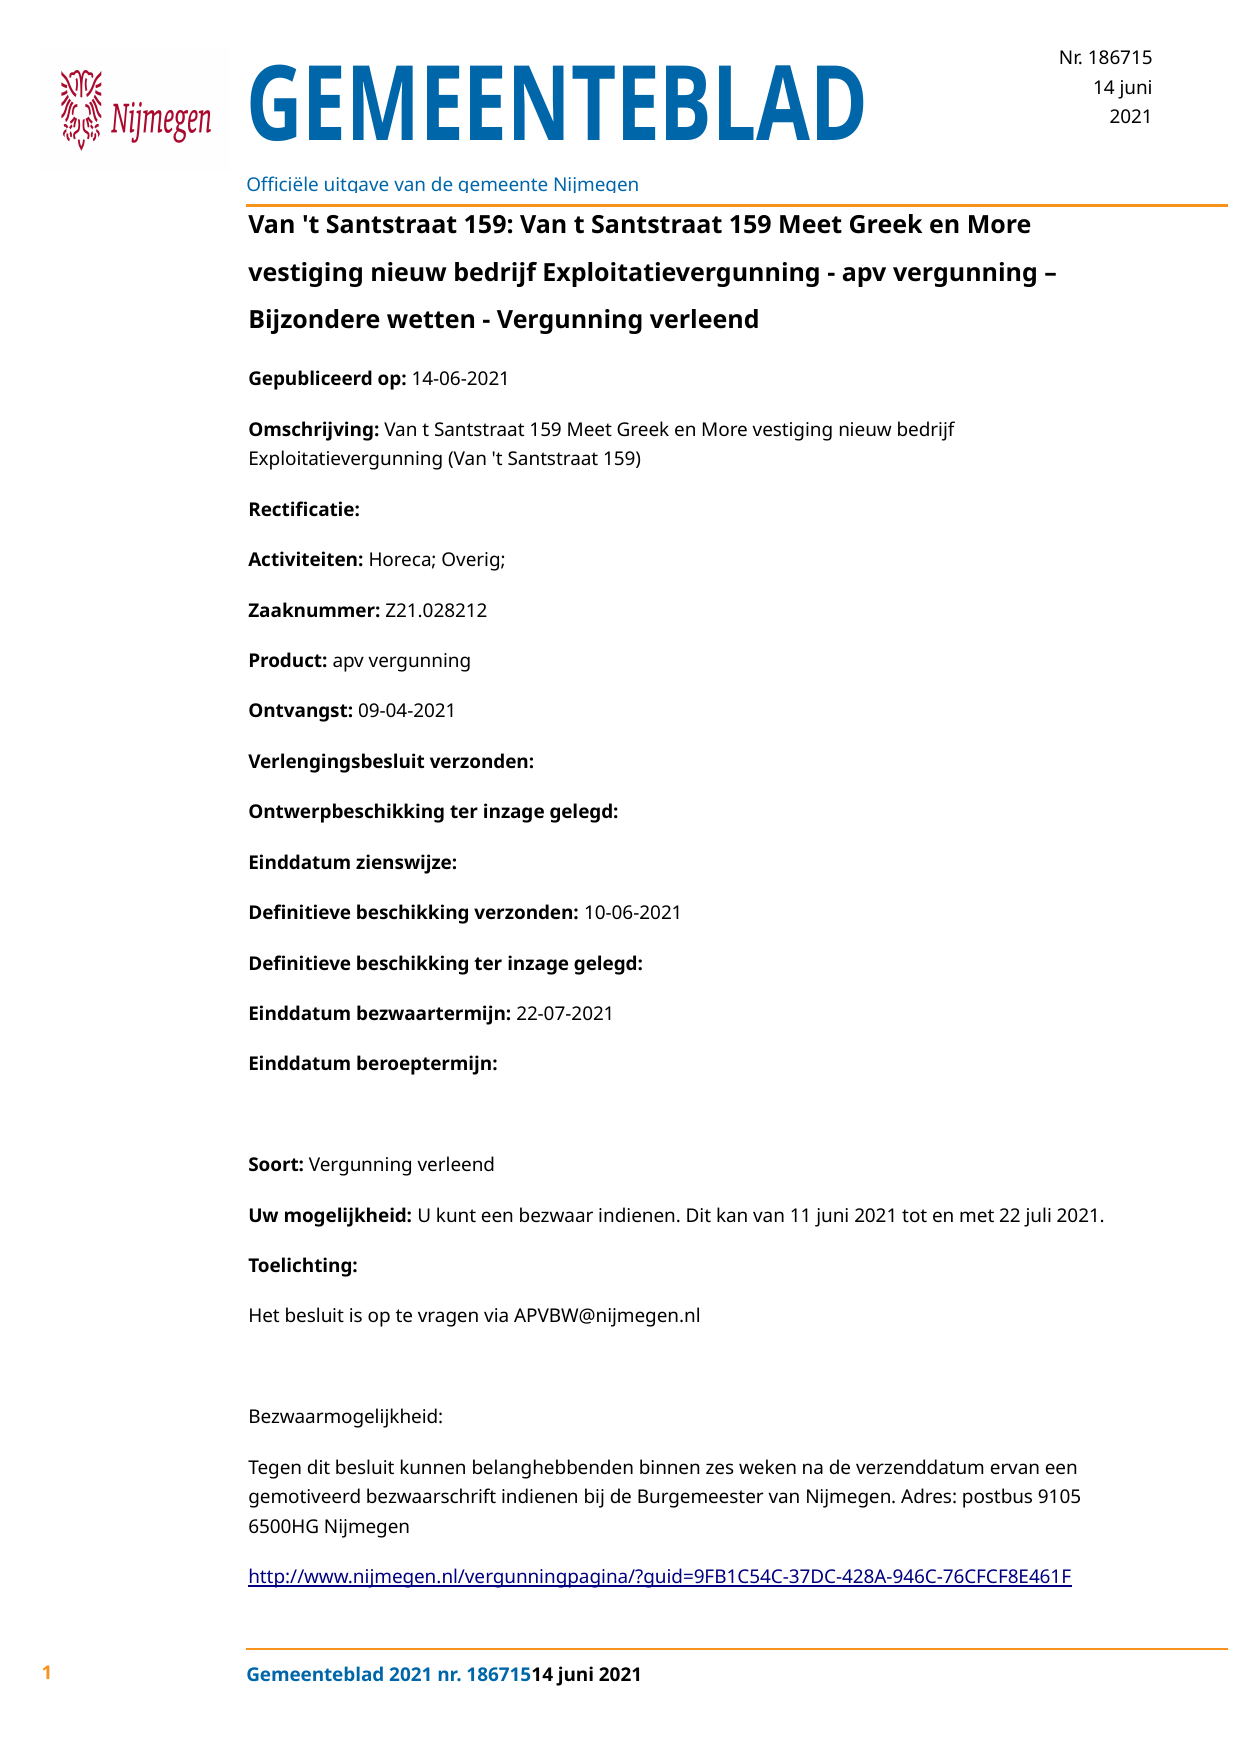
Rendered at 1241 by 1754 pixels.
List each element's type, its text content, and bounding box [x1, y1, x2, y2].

text Bezwaarmogelijkheid: [248, 1403, 1152, 1429]
text Ontwerpbeschikking ter inzage gelegd: [248, 798, 1152, 824]
text Activiteiten: Horeca; Overig; [248, 546, 1152, 572]
text Definitieve beschikking verzonden: 10-06-2021 [248, 899, 1152, 925]
text Definitieve beschikking ter inzage gelegd: [248, 950, 1152, 975]
text Einddatum bezwaartermijn: 22-07-2021 [248, 1000, 1152, 1026]
text Product: apv vergunning [248, 647, 1152, 673]
text Gepubliceerd op: 14-06-2021 [248, 366, 1152, 391]
text Zaaknummer: Z21.028212 [248, 597, 1152, 622]
text Einddatum beroeptermijn: [248, 1051, 1152, 1076]
text Rectificatie: [248, 496, 1152, 522]
text Uw mogelijkheid: U kunt een bezwaar indienen. Dit kan van 11 juni 2021 tot en met 22 juli 2021. [248, 1202, 1152, 1227]
text Verlengingsbesluit verzonden: [248, 748, 1152, 774]
text Van 't Santstraat 159: Van t Santstraat 159 Meet Greek en More vestiging nieuw bedrijf Exploitatievergunning - apv vergunning – Bijzondere wetten - Vergunning verleend [248, 207, 1152, 336]
text Toelichting: [248, 1252, 1152, 1278]
text Ontvangst: 09-04-2021 [248, 698, 1152, 723]
text Tegen dit besluit kunnen belanghebbenden binnen zes weken na de verzenddatum ervan een gemotiveerd bezwaarschrift indienen bij de Burgemeester van Nijmegen. Adres: postbus 9105 6500HG Nijmegen [248, 1454, 1152, 1539]
text Einddatum zienswijze: [248, 849, 1152, 874]
text Soort: Vergunning verleend [248, 1151, 1152, 1177]
text Het besluit is op te vragen via APVBW@nijmegen.nl [248, 1303, 1152, 1328]
text http://www.nijmegen.nl/vergunningpagina/?guid=9FB1C54C-37DC-428A-946C-76CFCF8E461F [248, 1563, 1152, 1589]
text Omschrijving: Van t Santstraat 159 Meet Greek en More vestiging nieuw bedrijf Exploitatievergunning (Van 't Santstraat 159) [248, 416, 1152, 471]
picture [41, 47, 231, 172]
